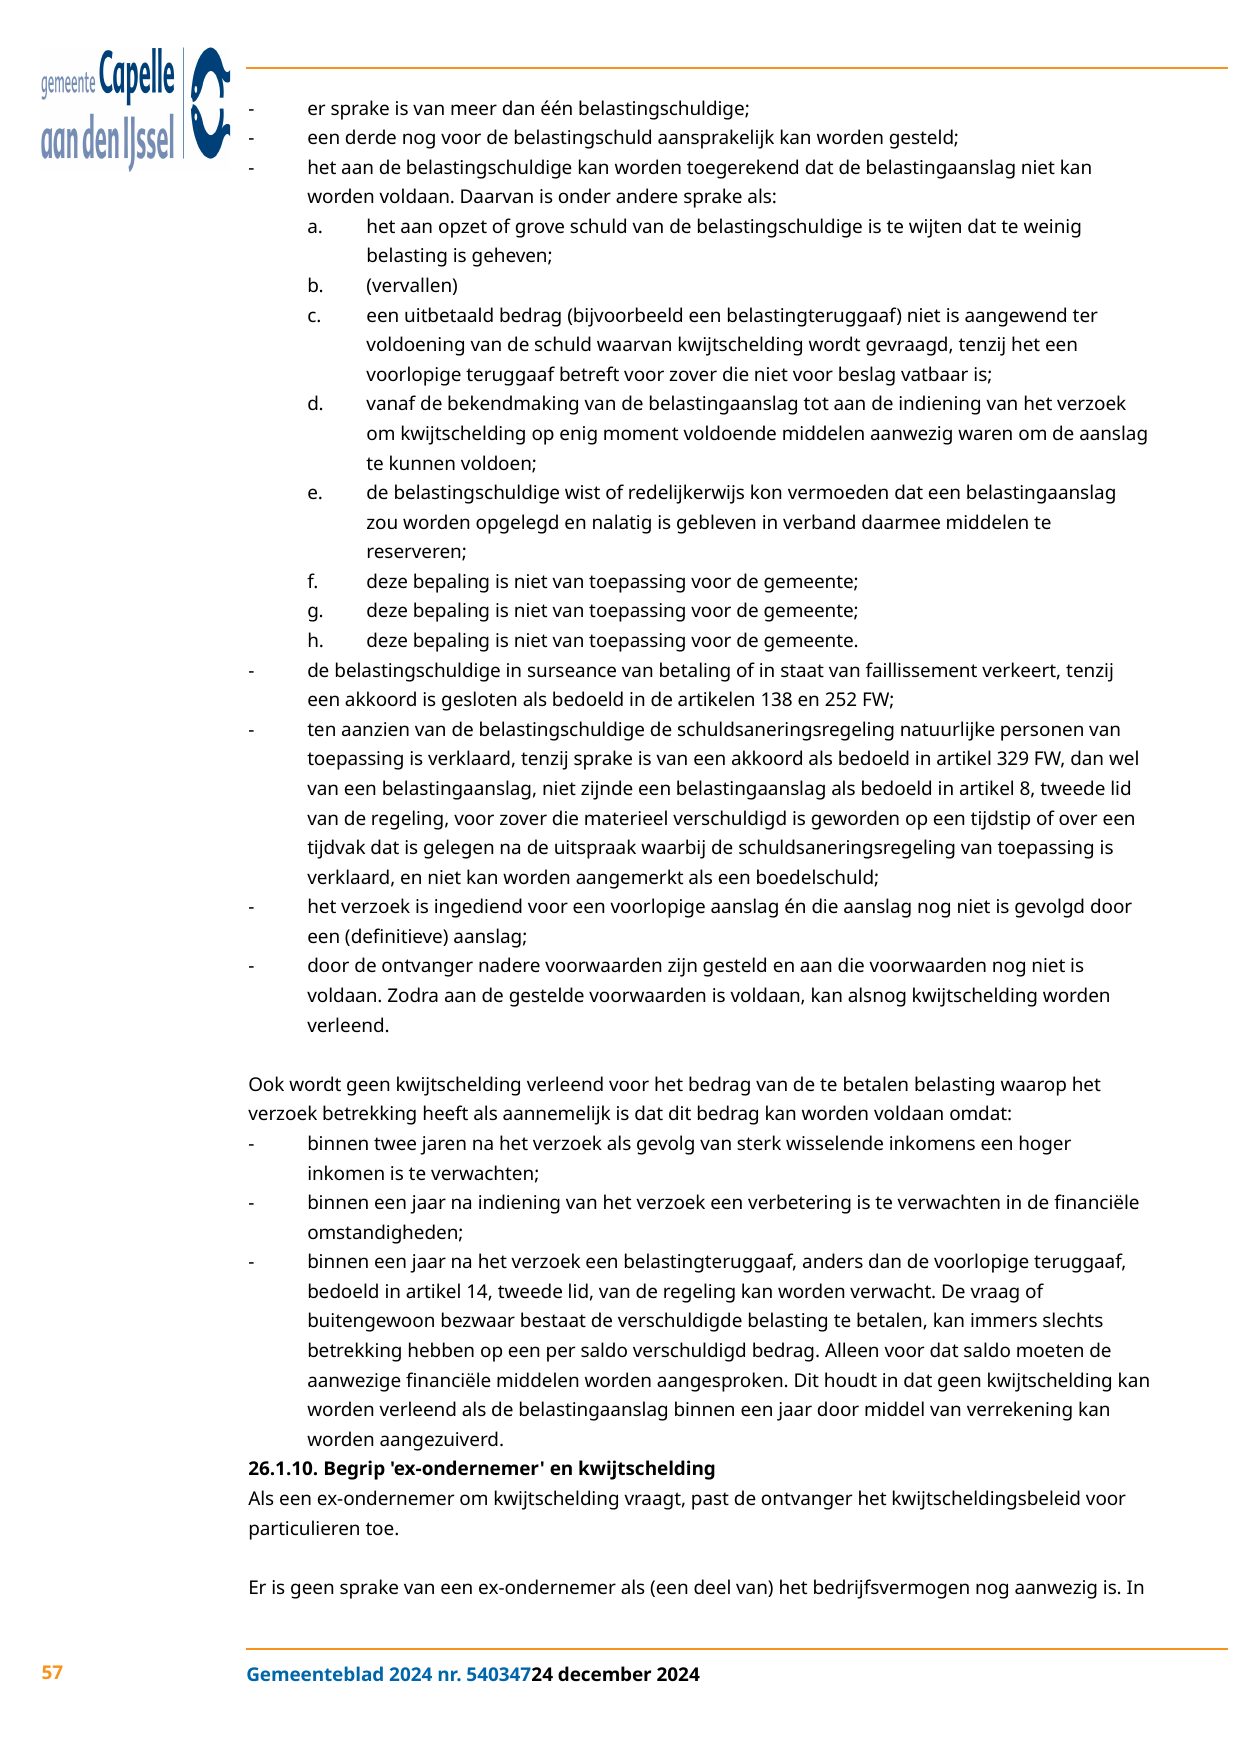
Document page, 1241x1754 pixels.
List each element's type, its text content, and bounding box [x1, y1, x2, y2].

list het verzoek is ingediend voor een voorlopige aanslag én die aanslag nog niet is gevolgd door een (definitieve) aanslag; [248, 893, 1152, 949]
list vanaf de bekendmaking van de belastingaanslag tot aan de indiening van het verzoek om kwijtschelding op enig moment voldoende middelen aanwezig waren om de aanslag te kunnen voldoen; [307, 391, 1152, 476]
list binnen een jaar na het verzoek een belastingteruggaaf, anders dan de voorlopige teruggaaf, bedoeld in artikel 14, tweede lid, van de regeling kan worden verwacht. De vraag of buitengewoon bezwaar bestaat de verschuldigde belasting te betalen, kan immers slechts betrekking hebben op een per saldo verschuldigd bedrag. Alleen voor dat saldo moeten de aanwezige financiële middelen worden aangesproken. Dit houdt in dat geen kwijtschelding kan worden verleend als de belastingaanslag binnen een jaar door middel van verrekening kan worden aangezuiverd. [248, 1248, 1152, 1452]
list een uitbetaald bedrag (bijvoorbeeld een belastingteruggaaf) niet is aangewend ter voldoening van de schuld waarvan kwijtschelding wordt gevraagd, tenzij het een voorlopige teruggaaf betreft voor zover die niet voor beslag vatbaar is; [307, 302, 1152, 387]
text Ook wordt geen kwijtschelding verleend voor het bedrag van de te betalen belasting waarop het verzoek betrekking heeft als aannemelijk is dat dit bedrag kan worden voldaan omdat: [248, 1071, 1152, 1126]
text Als een ex-ondernemer om kwijtschelding vraagt, past de ontvanger het kwijtscheldingsbeleid voor particulieren toe. [248, 1485, 1152, 1541]
list ten aanzien van de belastingschuldige de schuldsaneringsregeling natuurlijke personen van toepassing is verklaard, tenzij sprake is van een akkoord als bedoeld in artikel 329 FW, dan wel van een belastingaanslag, niet zijnde een belastingaanslag als bedoeld in artikel 8, tweede lid van de regeling, voor zover die materieel verschuldigd is geworden op een tijdstip of over een tijdvak dat is gelegen na de uitspraak waarbij de schuldsaneringsregeling van toepassing is verklaard, en niet kan worden aangemerkt als een boedelschuld; [248, 716, 1152, 890]
list deze bepaling is niet van toepassing voor de gemeente; [307, 598, 1152, 623]
list er sprake is van meer dan één belastingschuldige; [248, 95, 1152, 121]
list (vervallen) [307, 272, 1152, 298]
list deze bepaling is niet van toepassing voor de gemeente; [307, 568, 1152, 594]
list binnen een jaar na indiening van het verzoek een verbetering is te verwachten in de financiële omstandigheden; [248, 1189, 1152, 1245]
text Er is geen sprake van een ex-ondernemer als (een deel van) het bedrijfsvermogen nog aanwezig is. In [248, 1574, 1152, 1600]
list deze bepaling is niet van toepassing voor de gemeente. [307, 627, 1152, 653]
list binnen twee jaren na het verzoek als gevolg van sterk wisselende inkomens een hoger inkomen is te verwachten; [248, 1130, 1152, 1186]
list het aan opzet of grove schuld van de belastingschuldige is te wijten dat te weinig belasting is geheven; [307, 213, 1152, 268]
list het aan de belastingschuldige kan worden toegerekend dat de belastingaanslag niet kan worden voldaan. Daarvan is onder andere sprake als: [248, 154, 1152, 209]
text 26.1.10. Begrip 'ex-ondernemer' en kwijtschelding [248, 1456, 1152, 1481]
list een derde nog voor de belastingschuld aansprakelijk kan worden gesteld; [248, 124, 1152, 150]
list door de ontvanger nadere voorwaarden zijn gesteld en aan die voorwaarden nog niet is voldaan. Zodra aan de gestelde voorwaarden is voldaan, kan alsnog kwijtschelding worden verleend. [248, 953, 1152, 1038]
list de belastingschuldige in surseance van betaling of in staat van faillissement verkeert, tenzij een akkoord is gesloten als bedoeld in de artikelen 138 en 252 FW; [248, 657, 1152, 712]
list de belastingschuldige wist of redelijkerwijs kon vermoeden dat een belastingaanslag zou worden opgelegd en nalatig is gebleven in verband daarmee middelen te reserveren; [307, 479, 1152, 564]
picture [41, 47, 231, 172]
